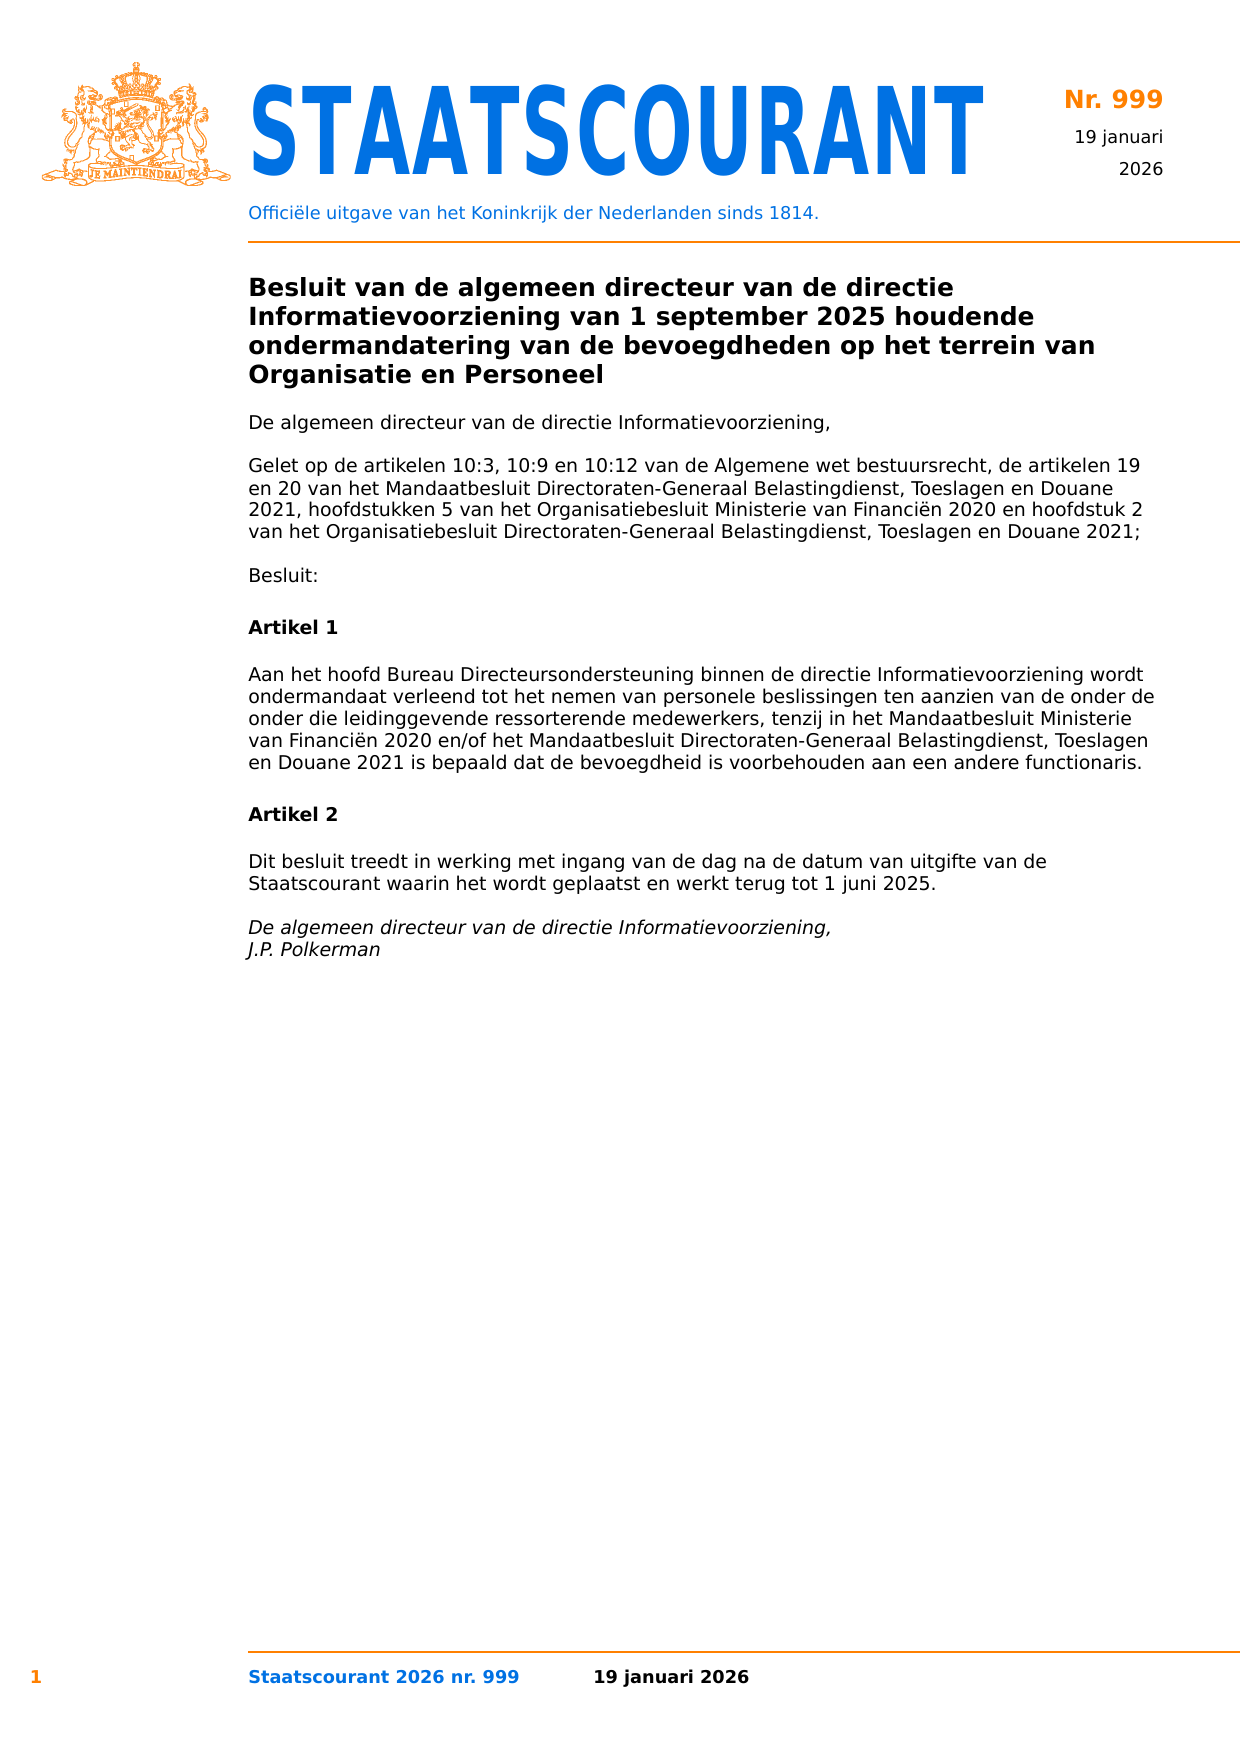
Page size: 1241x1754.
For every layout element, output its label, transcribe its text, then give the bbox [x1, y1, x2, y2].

text Dit besluit treedt in werking met ingang van de dag na de datum van uitgifte van de Staatscourant waarin het wordt geplaatst en werkt terug tot 1 juni 2025. [248, 851, 1163, 895]
table_cell Officiële uitgave van het Koninkrijk der Nederlanden sinds 1814. [248, 203, 1240, 241]
text De algemeen directeur van de directie Informatievoorziening, J.P. Polkerman [248, 917, 1163, 961]
text Gelet op de artikelen 10:3, 10:9 en 10:12 van de Algemene wet bestuursrecht, de artikelen 19 en 20 van het Mandaatbesluit Directoraten-Generaal Belastingdienst, Toeslagen en Douane 2021, hoofdstukken 5 van het Organisatiebesluit Ministerie van Financiën 2020 en hoofdstuk 2 van het Organisatiebesluit Directoraten-Generaal Belastingdienst, Toeslagen en Douane 2021; [248, 455, 1163, 543]
text Aan het hoofd Bureau Directeursondersteuning binnen de directie Informatievoorziening wordt ondermandaat verleend tot het nemen van personele beslissingen ten aanzien van de onder de onder die leidinggevende ressorterende medewerkers, tenzij in het Mandaatbesluit Ministerie van Financiën 2020 en/of het Mandaatbesluit Directoraten-Generaal Belastingdienst, Toeslagen en Douane 2021 is bepaald dat de bevoegdheid is voorbehouden aan een andere functionaris. [248, 664, 1163, 774]
subtitle Besluit van de algemeen directeur van de directie Informatievoorziening van 1 september 2025 houdende ondermandatering van de bevoegdheden op het terrein van Organisatie en Personeel [248, 273, 1163, 390]
table_header Nr. 999 [998, 62, 1240, 121]
table_header STAATSCOURANT [248, 62, 998, 203]
table_cell 19 januari [998, 121, 1240, 153]
table_header [25, 62, 248, 241]
text Besluit: [248, 565, 1163, 587]
table_cell 2026 [998, 153, 1240, 203]
picture [41, 62, 231, 186]
subtitle Artikel 2 [248, 804, 1163, 826]
subtitle Artikel 1 [248, 617, 1163, 639]
text De algemeen directeur van de directie Informatievoorziening, [248, 412, 1163, 433]
